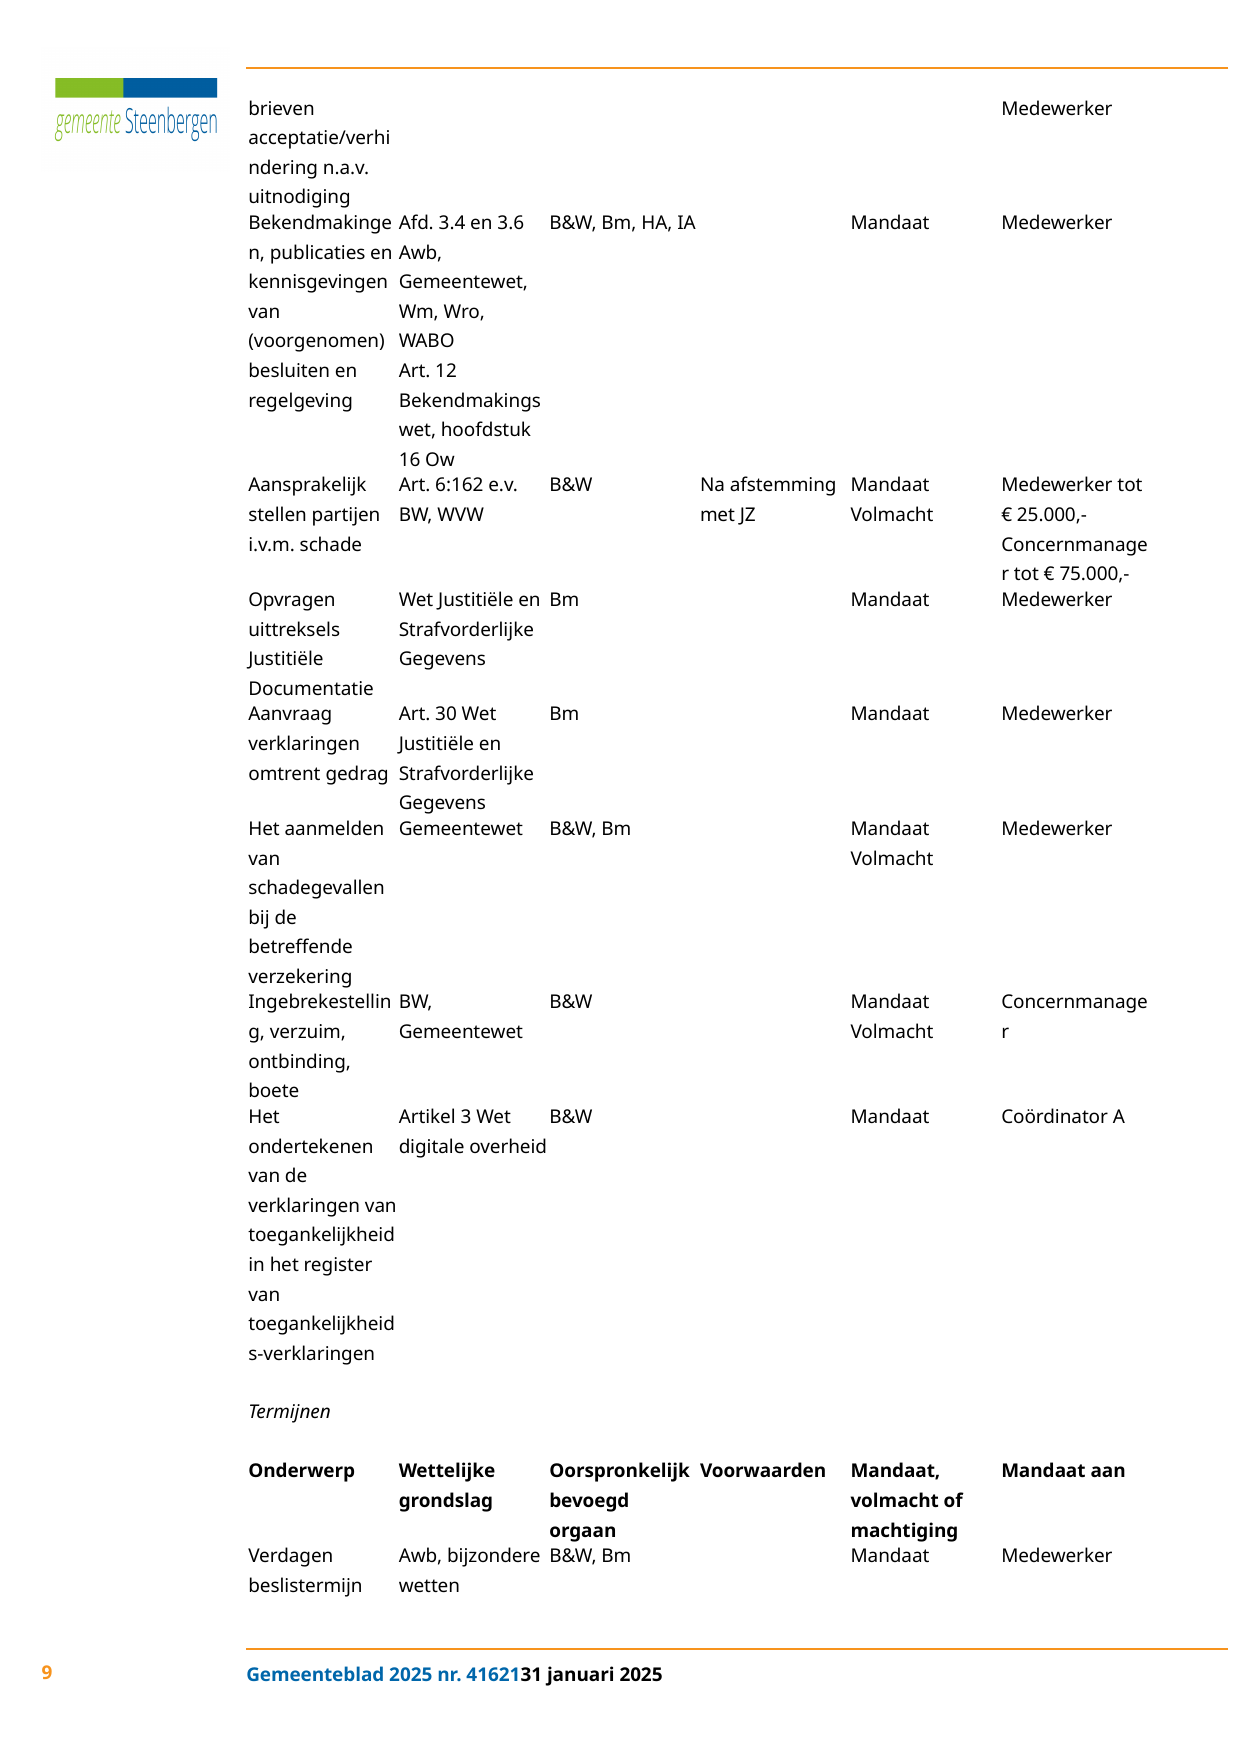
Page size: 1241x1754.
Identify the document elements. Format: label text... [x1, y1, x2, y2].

table_cell Concernmanager [1001, 989, 1152, 1103]
table_cell Medewerker [1001, 1543, 1152, 1598]
table_cell Medewerker [1001, 586, 1152, 701]
table_cell BW, Gemeentewet [399, 989, 549, 1103]
table_cell B&W [549, 989, 700, 1103]
table_cell brieven acceptatie/verhindering n.a.v. uitnodiging [248, 95, 398, 209]
table_header Mandaat, volmacht of machtiging [850, 1458, 1001, 1543]
text Termijnen [248, 1398, 1152, 1424]
table_cell Bm [549, 586, 700, 701]
table_cell Het aanmelden van schadegevallen bij de betreffende verzekering [248, 815, 398, 989]
table_header Mandaat aan [1001, 1458, 1152, 1543]
table_cell Wet Justitiële en Strafvorderlijke Gegevens [399, 586, 549, 701]
table_cell [700, 95, 850, 209]
table_cell Aansprakelijk stellen partijen i.v.m. schade [248, 472, 398, 586]
table_cell Gemeentewet [399, 815, 549, 989]
table_cell [700, 586, 850, 701]
table_cell B&W, Bm, HA, IA [549, 209, 700, 472]
table_cell Mandaat [850, 1543, 1001, 1598]
table_cell Bekendmakingen, publicaties en kennisgevingen van (voorgenomen) besluiten en regelgeving [248, 209, 398, 472]
table_header Oorspronkelijk bevoegd orgaan [549, 1458, 700, 1543]
table_cell [399, 95, 549, 209]
table_cell Art. 30 Wet Justitiële en Strafvorderlijke Gegevens [399, 701, 549, 815]
table_cell Ingebrekestelling, verzuim, ontbinding, boete [248, 989, 398, 1103]
table_cell Mandaat [850, 586, 1001, 701]
table_cell Medewerker [1001, 701, 1152, 815]
table_cell Afd. 3.4 en 3.6 Awb, Gemeentewet, Wm, Wro, WABO Art. 12 Bekendmakingswet, hoofdstuk 16 Ow [399, 209, 549, 472]
table_cell Mandaat [850, 209, 1001, 472]
picture [41, 47, 231, 172]
table_cell Awb, bijzondere wetten [399, 1543, 549, 1598]
table_cell Mandaat Volmacht [850, 815, 1001, 989]
table_cell Het ondertekenen van de verklaringen van toegankelijkheid in het register van toegankelijkheids-verklaringen [248, 1103, 398, 1366]
table_header Onderwerp [248, 1458, 398, 1543]
table_cell Bm [549, 701, 700, 815]
table_cell Mandaat Volmacht [850, 472, 1001, 586]
table_cell Medewerker [1001, 209, 1152, 472]
table_cell Opvragen uittreksels Justitiële Documentatie [248, 586, 398, 701]
table_cell [700, 209, 850, 472]
table_cell Medewerker tot € 25.000,- Concernmanager tot € 75.000,- [1001, 472, 1152, 586]
table_cell Art. 6:162 e.v. BW, WVW [399, 472, 549, 586]
table_cell Na afstemming met JZ [700, 472, 850, 586]
table_cell B&W, Bm [549, 1543, 700, 1598]
table_cell [700, 701, 850, 815]
table_cell B&W [549, 472, 700, 586]
table_cell Artikel 3 Wet digitale overheid [399, 1103, 549, 1366]
table_cell Mandaat [850, 701, 1001, 815]
table_cell B&W, Bm [549, 815, 700, 989]
table_header Voorwaarden [700, 1458, 850, 1543]
table_cell Verdagen beslistermijn [248, 1543, 398, 1598]
table_cell [850, 95, 1001, 209]
table_cell Coördinator A [1001, 1103, 1152, 1366]
table_cell Mandaat [850, 1103, 1001, 1366]
table_cell Aanvraag verklaringen omtrent gedrag [248, 701, 398, 815]
table_cell [700, 989, 850, 1103]
table_cell [700, 1543, 850, 1598]
table_cell B&W [549, 1103, 700, 1366]
table_cell Medewerker [1001, 95, 1152, 209]
table_cell [700, 815, 850, 989]
table_cell Medewerker [1001, 815, 1152, 989]
table_cell Mandaat Volmacht [850, 989, 1001, 1103]
table_header Wettelijke grondslag [399, 1458, 549, 1543]
table_cell [549, 95, 700, 209]
table_cell [700, 1103, 850, 1366]
